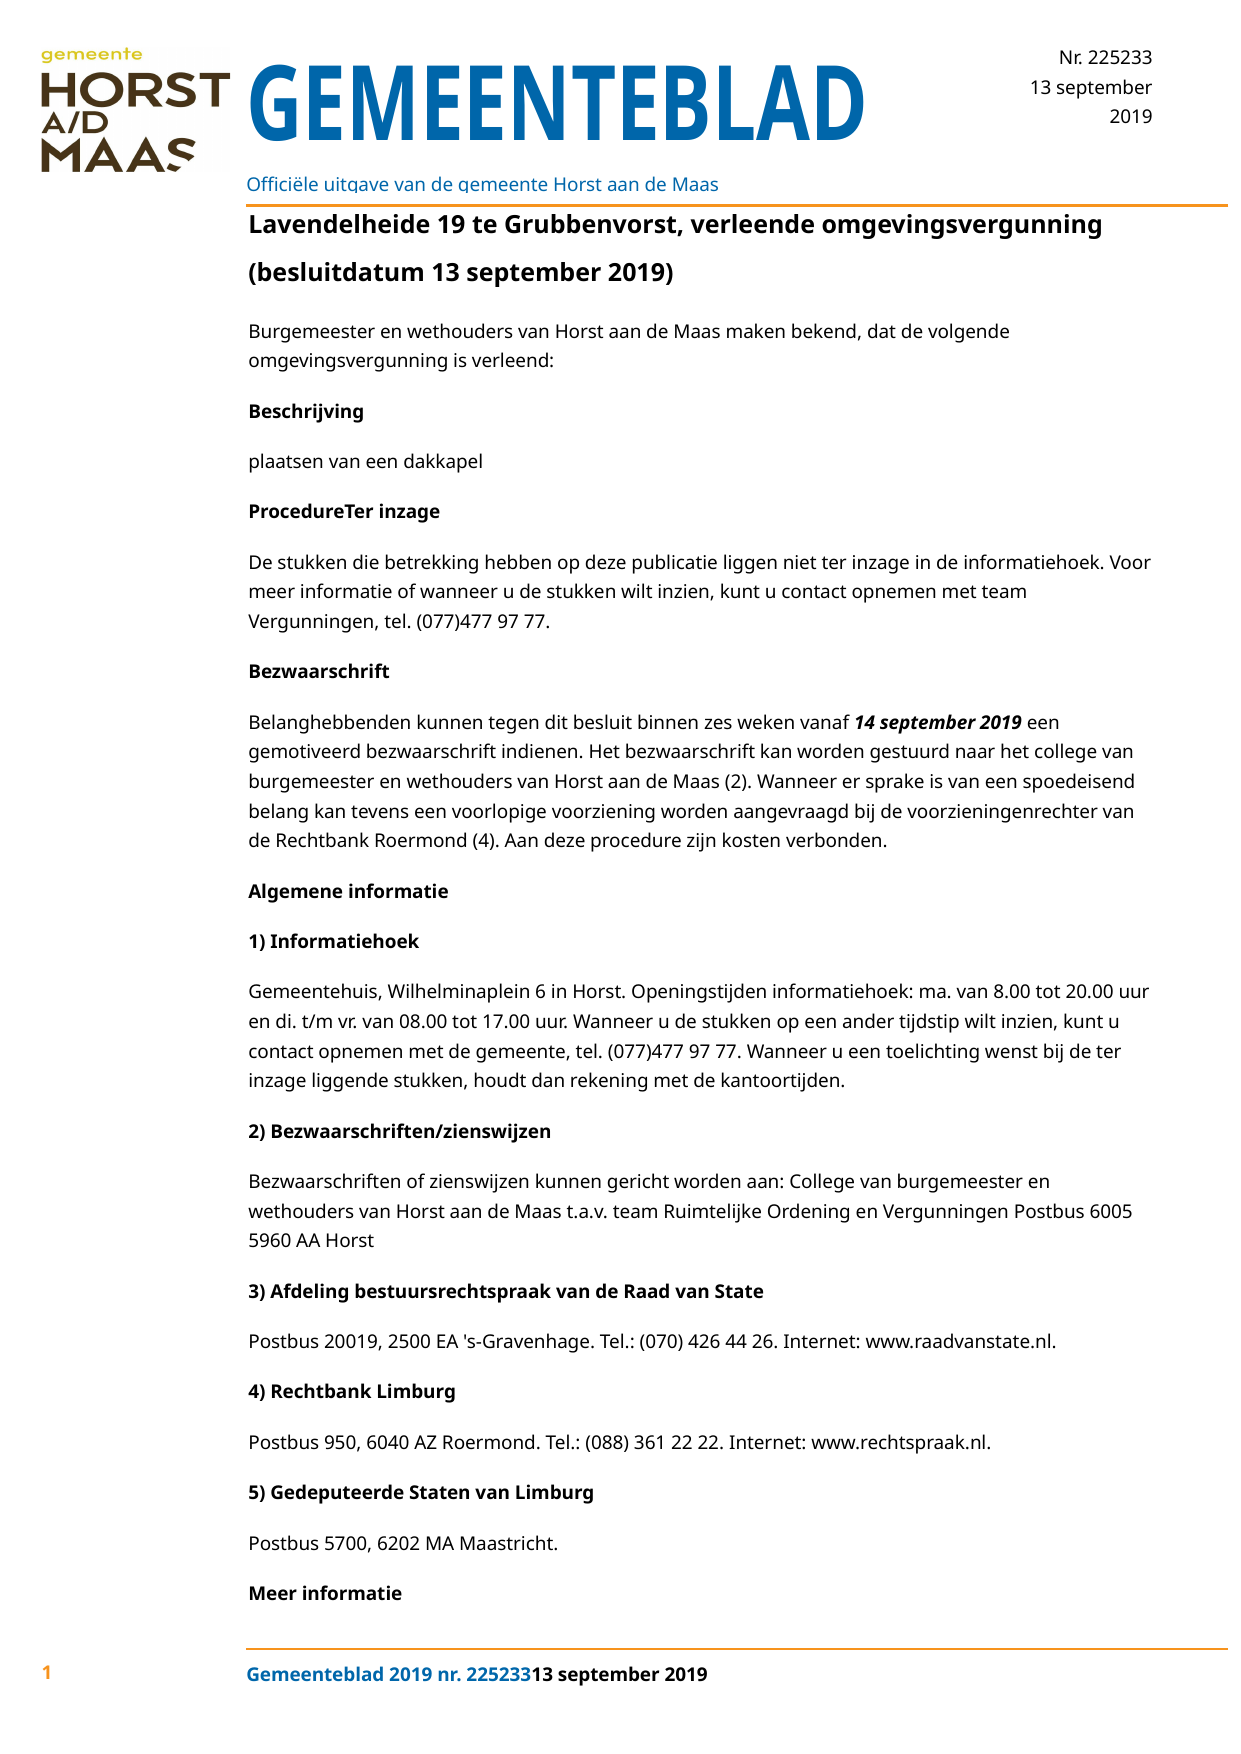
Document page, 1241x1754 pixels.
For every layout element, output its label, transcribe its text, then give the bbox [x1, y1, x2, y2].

text Beschrijving [248, 398, 1152, 424]
text Gemeentehuis, Wilhelminaplein 6 in Horst. Openingstijden informatiehoek: ma. van 8.00 tot 20.00 uur en di. t/m vr. van 08.00 tot 17.00 uur. Wanneer u de stukken op een ander tijdstip wilt inzien, kunt u contact opnemen met de gemeente, tel. (077)477 97 77. Wanneer u een toelichting wenst bij de ter inzage liggende stukken, houdt dan rekening met de kantoortijden. [248, 979, 1152, 1093]
text Postbus 20019, 2500 EA 's-Gravenhage. Tel.: (070) 426 44 26. Internet: www.raadvanstate.nl. [248, 1328, 1152, 1354]
text Belanghebbenden kunnen tegen dit besluit binnen zes weken vanaf 14 september 2019 een gemotiveerd bezwaarschrift indienen. Het bezwaarschrift kan worden gestuurd naar het college van burgemeester en wethouders van Horst aan de Maas (2). Wanneer er sprake is van een spoedeisend belang kan tevens een voorlopige voorziening worden aangevraagd bij de voorzieningenrechter van de Rechtbank Roermond (4). Aan deze procedure zijn kosten verbonden. [248, 709, 1152, 853]
text Algemene informatie [248, 878, 1152, 904]
picture [41, 47, 231, 172]
text plaatsen van een dakkapel [248, 448, 1152, 474]
text Postbus 5700, 6202 MA Maastricht. [248, 1530, 1152, 1556]
text Meer informatie [248, 1580, 1152, 1606]
text Lavendelheide 19 te Grubbenvorst, verleende omgevingsvergunning (besluitdatum 13 september 2019) [248, 207, 1152, 288]
text ProcedureTer inzage [248, 499, 1152, 524]
text Postbus 950, 6040 AZ Roermond. Tel.: (088) 361 22 22. Internet: www.rechtspraak.nl. [248, 1429, 1152, 1455]
text 4) Rechtbank Limburg [248, 1379, 1152, 1404]
text Bezwaarschriften of zienswijzen kunnen gericht worden aan: College van burgemeester en wethouders van Horst aan de Maas t.a.v. team Ruimtelijke Ordening en Vergunningen Postbus 6005 5960 AA Horst [248, 1168, 1152, 1253]
text 3) Afdeling bestuursrechtspraak van de Raad van State [248, 1278, 1152, 1304]
text De stukken die betrekking hebben op deze publicatie liggen niet ter inzage in de informatiehoek. Voor meer informatie of wanneer u de stukken wilt inzien, kunt u contact opnemen met team Vergunningen, tel. (077)477 97 77. [248, 549, 1152, 634]
text Burgemeester en wethouders van Horst aan de Maas maken bekend, dat de volgende omgevingsvergunning is verleend: [248, 318, 1152, 373]
text 5) Gedeputeerde Staten van Limburg [248, 1479, 1152, 1505]
text 2) Bezwaarschriften/zienswijzen [248, 1118, 1152, 1144]
text Bezwaarschrift [248, 659, 1152, 684]
text 1) Informatiehoek [248, 928, 1152, 954]
